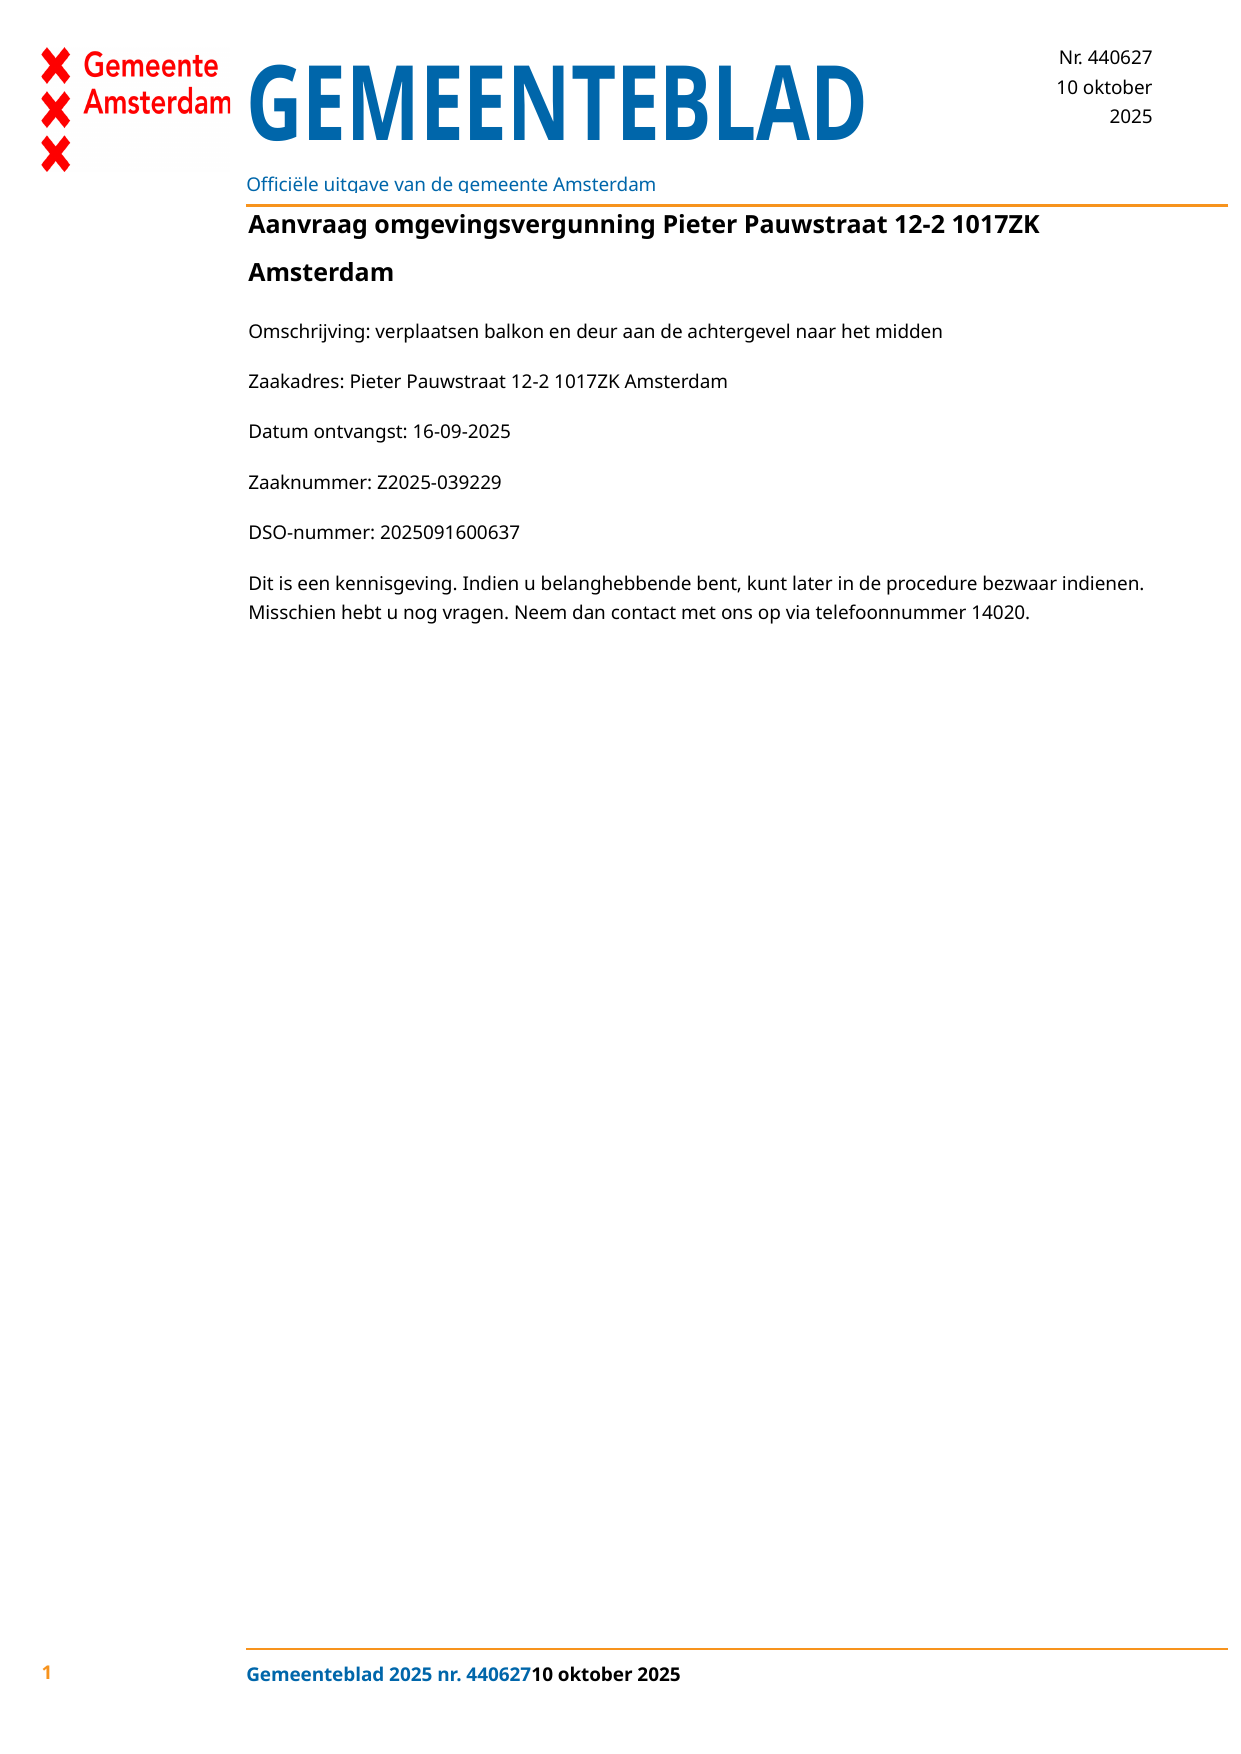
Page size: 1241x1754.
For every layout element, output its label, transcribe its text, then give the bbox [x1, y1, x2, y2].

text Zaakadres: Pieter Pauwstraat 12-2 1017ZK Amsterdam [248, 368, 1152, 394]
text Omschrijving: verplaatsen balkon en deur aan de achtergevel naar het midden [248, 318, 1152, 344]
text Dit is een kennisgeving. Indien u belanghebbende bent, kunt later in de procedure bezwaar indienen. Misschien hebt u nog vragen. Neem dan contact met ons op via telefoonnummer 14020. [248, 570, 1152, 625]
text Aanvraag omgevingsvergunning Pieter Pauwstraat 12-2 1017ZK Amsterdam [248, 207, 1152, 288]
text Datum ontvangst: 16-09-2025 [248, 419, 1152, 444]
text DSO-nummer: 2025091600637 [248, 519, 1152, 545]
picture [41, 47, 231, 172]
text Zaaknummer: Z2025-039229 [248, 469, 1152, 495]
